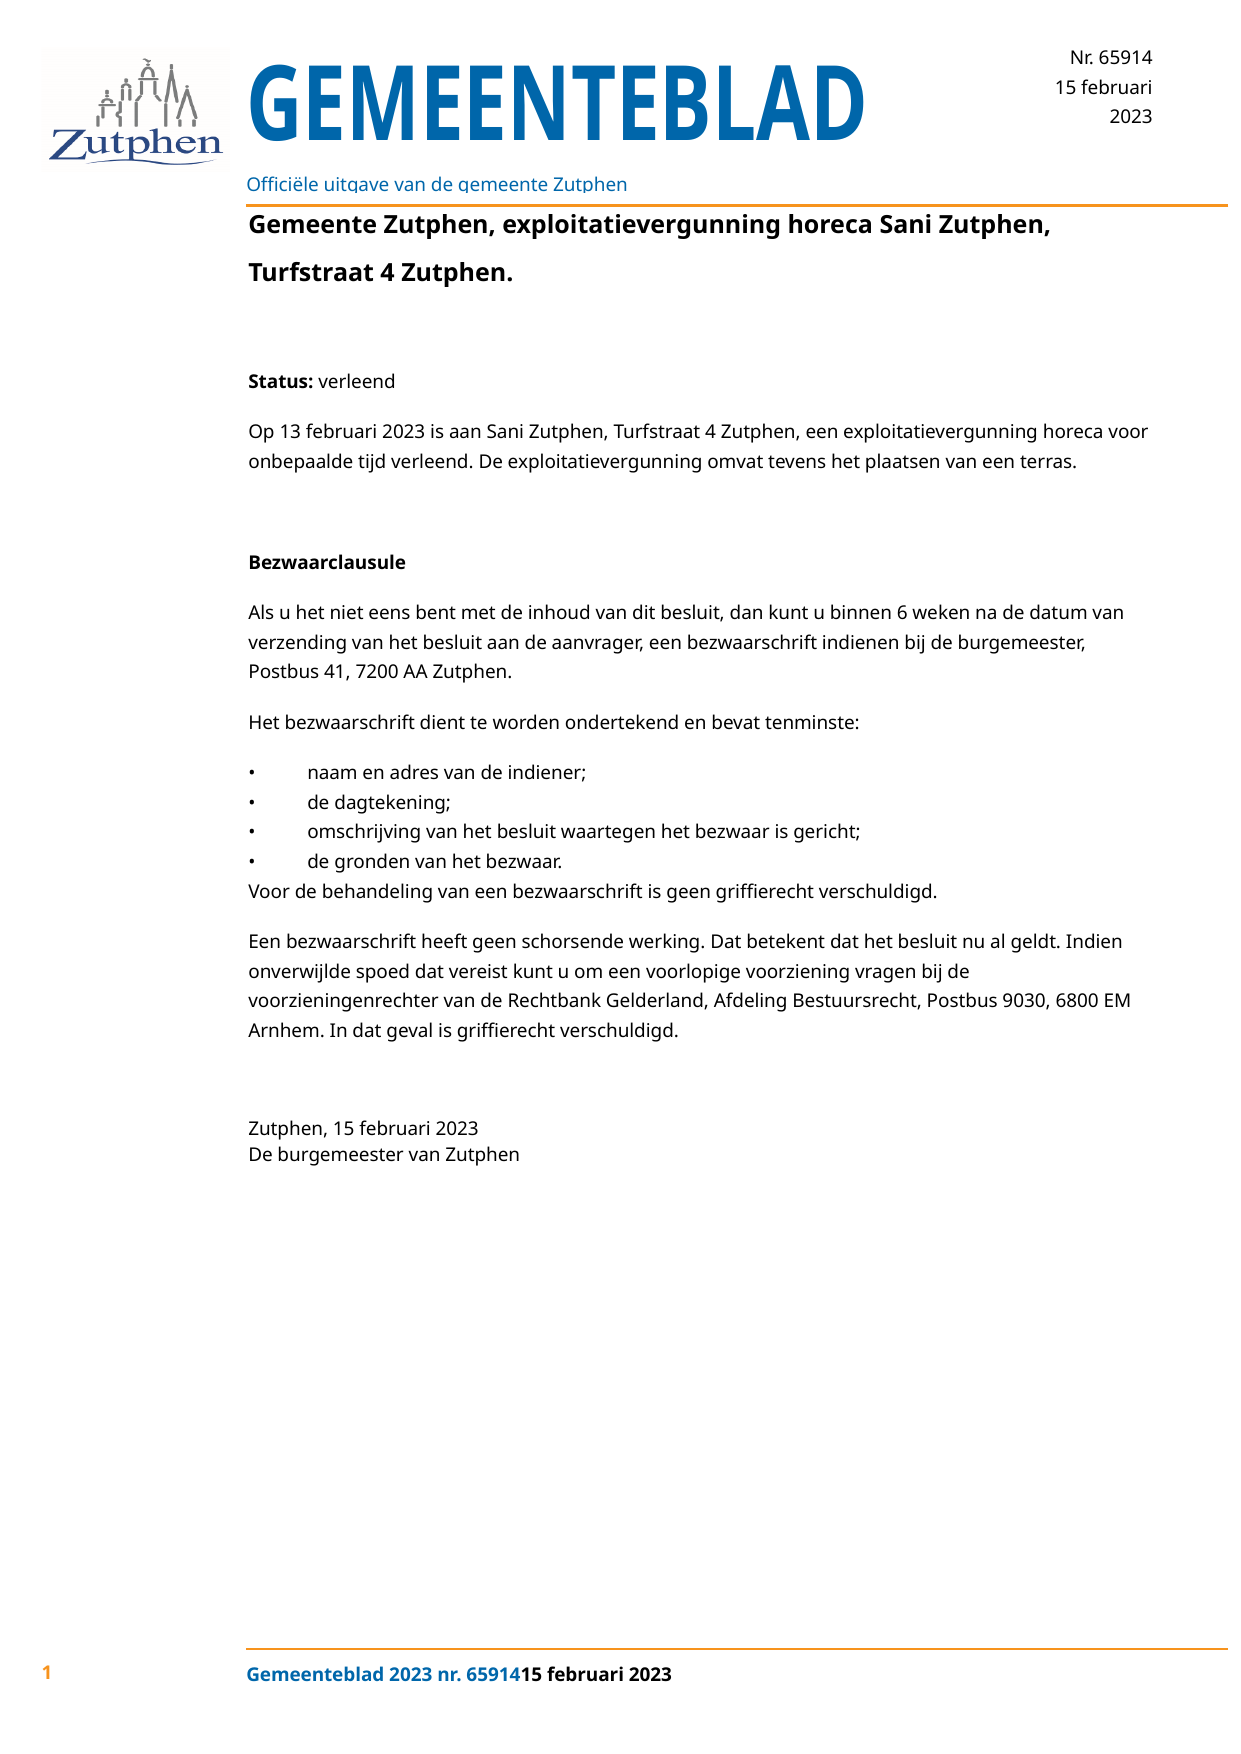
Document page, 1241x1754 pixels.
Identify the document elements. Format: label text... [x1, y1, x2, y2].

text Als u het niet eens bent met de inhoud van dit besluit, dan kunt u binnen 6 weken na de datum van verzending van het besluit aan de aanvrager, een bezwaarschrift indienen bij de burgemeester, Postbus 41, 7200 AA Zutphen. [248, 599, 1152, 684]
text Status: verleend [248, 368, 1152, 394]
list de dagtekening; [248, 789, 1152, 815]
text Bezwaarclausule [248, 549, 1152, 575]
text Gemeente Zutphen, exploitatievergunning horeca Sani Zutphen, Turfstraat 4 Zutphen. [248, 207, 1152, 288]
text Zutphen, 15 februari 2023 [248, 1115, 1152, 1141]
text De burgemeester van Zutphen [248, 1141, 1152, 1167]
text Het bezwaarschrift dient te worden ondertekend en bevat tenminste: [248, 709, 1152, 735]
text Een bezwaarschrift heeft geen schorsende werking. Dat betekent dat het besluit nu al geldt. Indien onverwijlde spoed dat vereist kunt u om een voorlopige voorziening vragen bij de voorzieningenrechter van de Rechtbank Gelderland, Afdeling Bestuursrecht, Postbus 9030, 6800 EM Arnhem. In dat geval is griffierecht verschuldigd. [248, 928, 1152, 1043]
list omschrijving van het besluit waartegen het bezwaar is gericht; [248, 819, 1152, 844]
picture [41, 47, 231, 172]
list naam en adres van de indiener; [248, 759, 1152, 785]
list de gronden van het bezwaar. [248, 848, 1152, 874]
text Op 13 februari 2023 is aan Sani Zutphen, Turfstraat 4 Zutphen, een exploitatievergunning horeca voor onbepaalde tijd verleend. De exploitatievergunning omvat tevens het plaatsen van een terras. [248, 419, 1152, 474]
text Voor de behandeling van een bezwaarschrift is geen griffierecht verschuldigd. [248, 878, 1152, 904]
